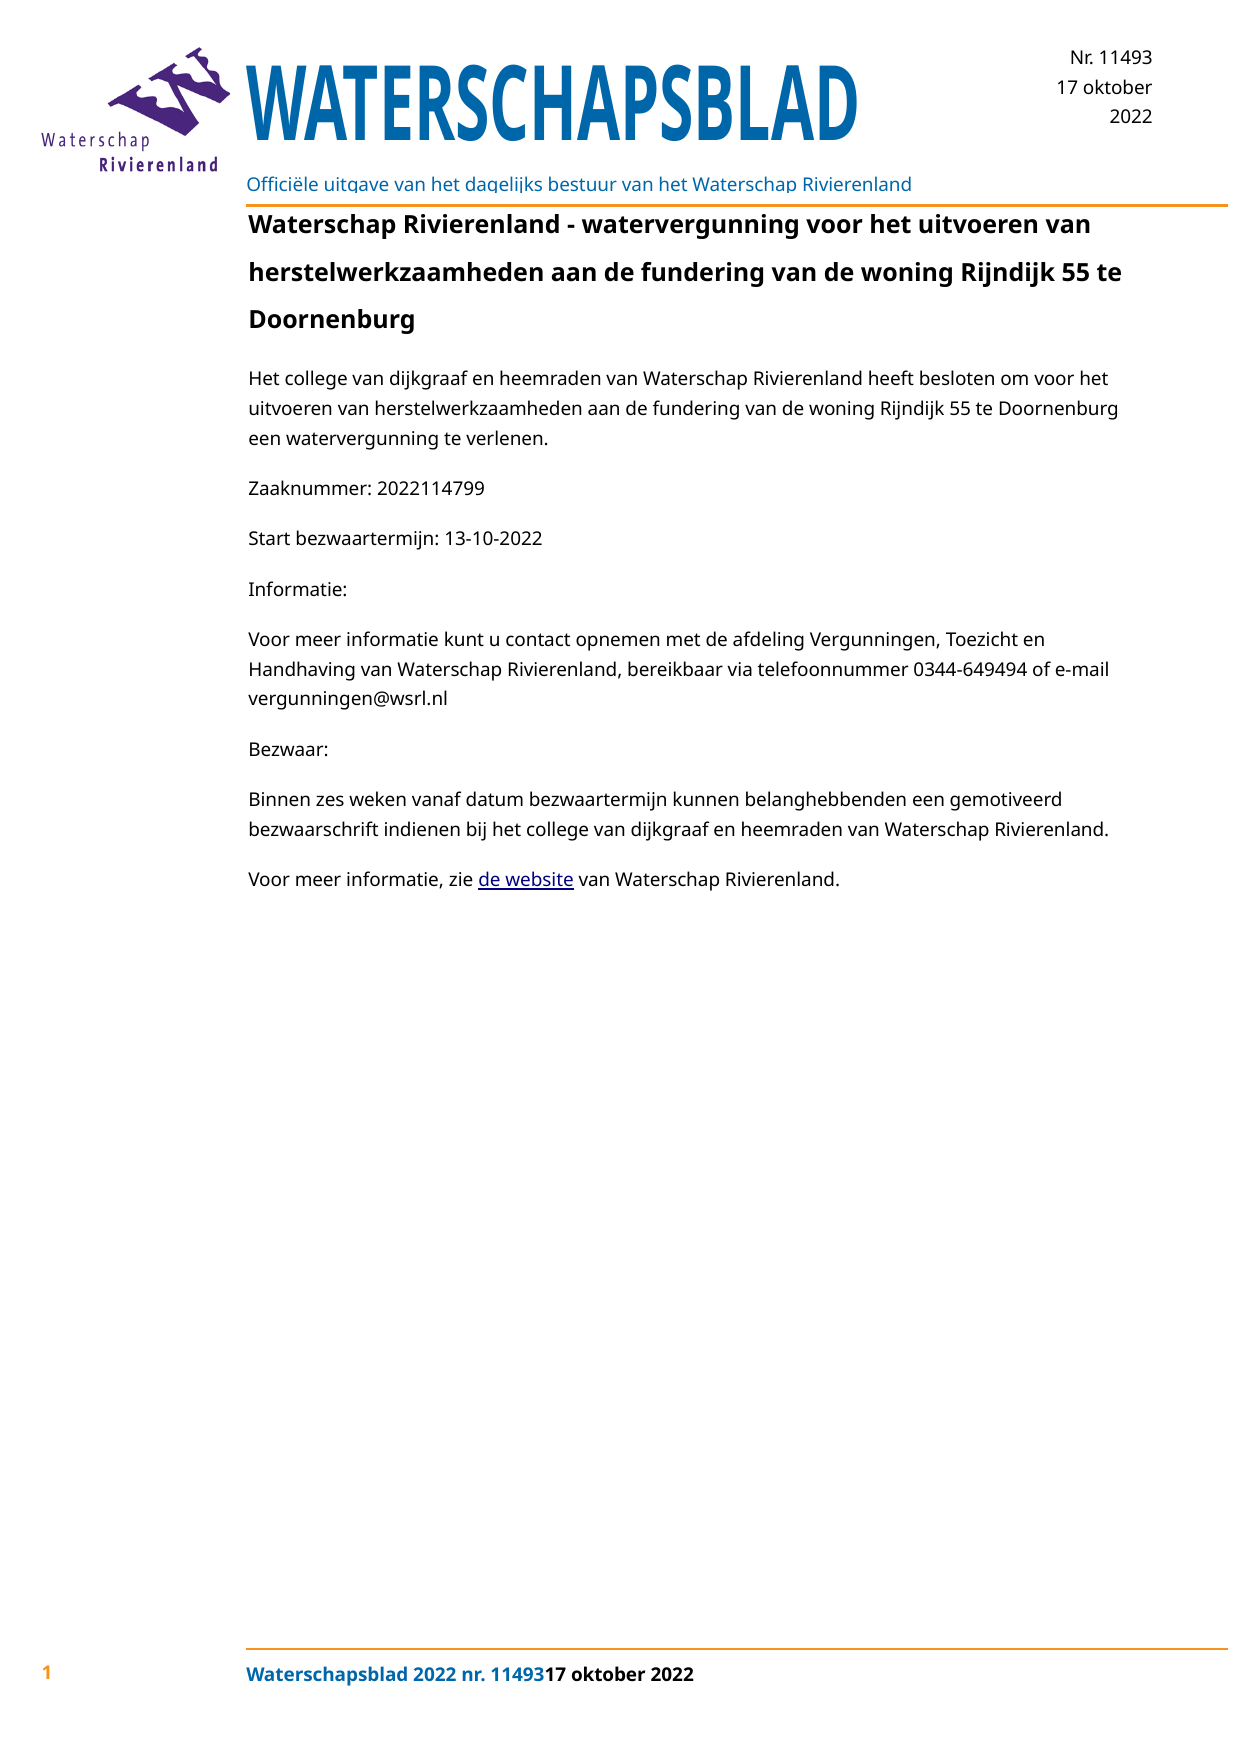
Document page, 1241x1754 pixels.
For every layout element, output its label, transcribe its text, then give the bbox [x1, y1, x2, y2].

text Het college van dijkgraaf en heemraden van Waterschap Rivierenland heeft besloten om voor het uitvoeren van herstelwerkzaamheden aan de fundering van de woning Rijndijk 55 te Doornenburg een watervergunning te verlenen. [248, 366, 1152, 450]
text Binnen zes weken vanaf datum bezwaartermijn kunnen belanghebbenden een gemotiveerd bezwaarschrift indienen bij het college van dijkgraaf en heemraden van Waterschap Rivierenland. [248, 786, 1152, 842]
text Waterschap Rivierenland - watervergunning voor het uitvoeren van herstelwerkzaamheden aan de fundering van de woning Rijndijk 55 te Doornenburg [248, 207, 1152, 336]
text Start bezwaartermijn: 13-10-2022 [248, 526, 1152, 551]
text Informatie: [248, 576, 1152, 602]
picture [41, 47, 231, 172]
text Voor meer informatie, zie de website van Waterschap Rivierenland. [248, 866, 1152, 892]
text Zaaknummer: 2022114799 [248, 475, 1152, 501]
text Bezwaar: [248, 736, 1152, 762]
text Voor meer informatie kunt u contact opnemen met de afdeling Vergunningen, Toezicht en Handhaving van Waterschap Rivierenland, bereikbaar via telefoonnummer 0344-649494 of e-mail vergunningen@wsrl.nl [248, 626, 1152, 711]
